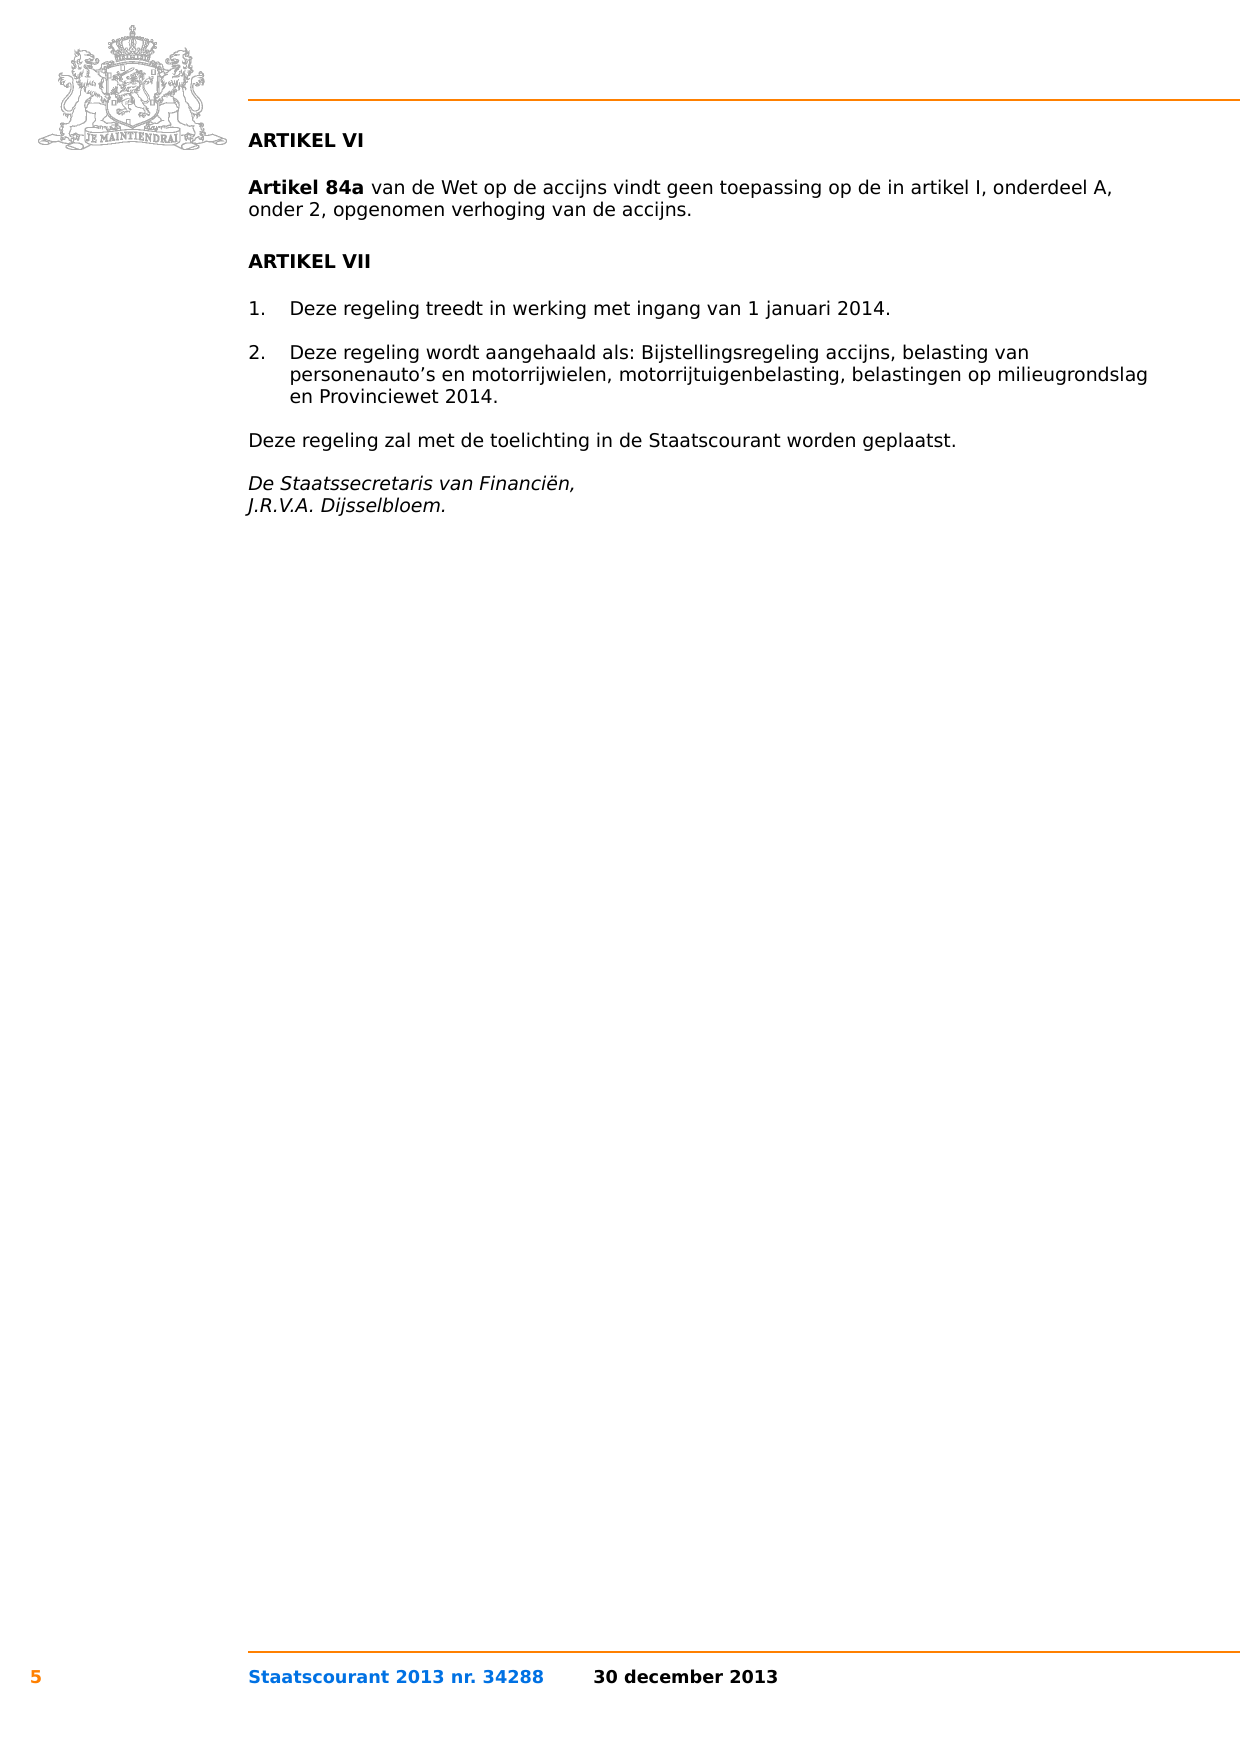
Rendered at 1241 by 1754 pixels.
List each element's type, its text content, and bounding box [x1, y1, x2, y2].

text Artikel 84a van de Wet op de accijns vindt geen toepassing op de in artikel I, onderdeel A, onder 2, opgenomen verhoging van de accijns. [248, 177, 1163, 221]
text De Staatssecretaris van Financiën, J.R.V.A. Dijsselbloem. [248, 473, 1163, 517]
text Deze regeling zal met de toelichting in de Staatscourant worden geplaatst. [248, 429, 1163, 451]
subtitle ARTIKEL VII [248, 251, 1163, 273]
subtitle ARTIKEL VI [248, 130, 1163, 152]
text 2. Deze regeling wordt aangehaald als: Bijstellingsregeling accijns, belasting van personenauto’s en motorrijwielen, motorrijtuigenbelasting, belastingen op milieugrondslag en Provinciewet 2014. [248, 342, 1163, 408]
picture [38, 25, 227, 150]
text 1. Deze regeling treedt in werking met ingang van 1 januari 2014. [248, 298, 1163, 320]
